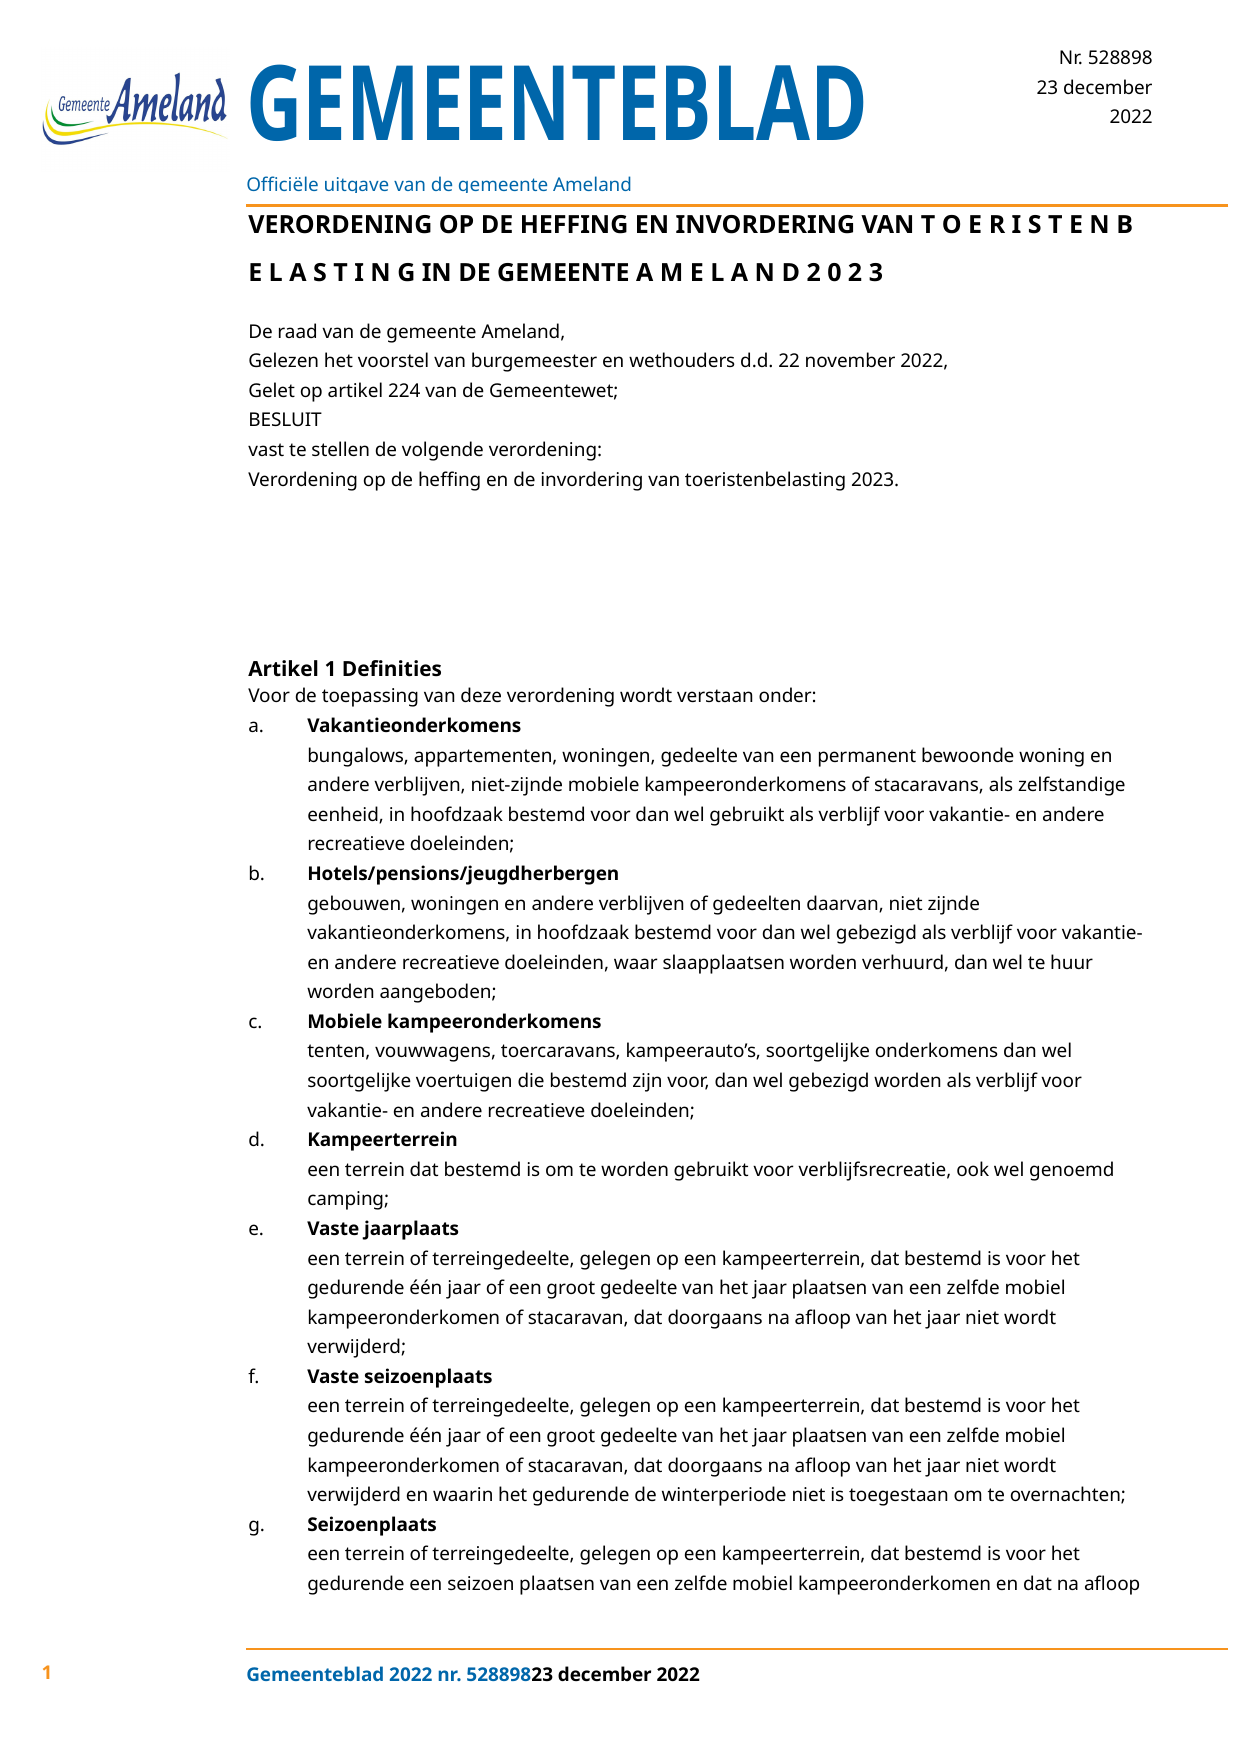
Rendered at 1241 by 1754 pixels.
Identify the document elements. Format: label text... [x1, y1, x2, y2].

list een terrein dat bestemd is om te worden gebruikt voor verblijfsrecreatie, ook wel genoemd camping; [248, 1156, 1152, 1211]
list Kampeerterrein [248, 1126, 1152, 1152]
list een terrein of terreingedeelte, gelegen op een kampeerterrein, dat bestemd is voor het gedurende een seizoen plaatsen van een zelfde mobiel kampeeronderkomen en dat na afloop [248, 1541, 1152, 1596]
list een terrein of terreingedeelte, gelegen op een kampeerterrein, dat bestemd is voor het gedurende één jaar of een groot gedeelte van het jaar plaatsen van een zelfde mobiel kampeeronderkomen of stacaravan, dat doorgaans na afloop van het jaar niet wordt verwijderd; [248, 1245, 1152, 1359]
text De raad van de gemeente Ameland, [248, 318, 1152, 344]
list een terrein of terreingedeelte, gelegen op een kampeerterrein, dat bestemd is voor het gedurende één jaar of een groot gedeelte van het jaar plaatsen van een zelfde mobiel kampeeronderkomen of stacaravan, dat doorgaans na afloop van het jaar niet wordt verwijderd en waarin het gedurende de winterperiode niet is toegestaan om te overnachten; [248, 1393, 1152, 1507]
picture [41, 47, 231, 172]
text BESLUIT [248, 407, 1152, 432]
list bungalows, appartementen, woningen, gedeelte van een permanent bewoonde woning en andere verblijven, niet-zijnde mobiele kampeeronderkomens of stacaravans, als zelfstandige eenheid, in hoofdzaak bestemd voor dan wel gebruikt als verblijf voor vakantie- en andere recreatieve doeleinden; [248, 742, 1152, 856]
text Voor de toepassing van deze verordening wordt verstaan onder: [248, 683, 1152, 708]
list Vaste jaarplaats [248, 1215, 1152, 1241]
text Gelezen het voorstel van burgemeester en wethouders d.d. 22 november 2022, [248, 347, 1152, 373]
text Artikel 1 Definities [248, 654, 1152, 683]
text VERORDENING OP DE HEFFING EN INVORDERING VAN T O E R I S T E N B E L A S T I N G IN DE GEMEENTE A M E L A N D 2 0 2 3 [248, 207, 1152, 288]
text vast te stellen de volgende verordening: [248, 436, 1152, 462]
list tenten, vouwwagens, toercaravans, kampeerauto’s, soortgelijke onderkomens dan wel soortgelijke voertuigen die bestemd zijn voor, dan wel gebezigd worden als verblijf voor vakantie- en andere recreatieve doeleinden; [248, 1038, 1152, 1123]
list Seizoenplaats [248, 1511, 1152, 1537]
list Vaste seizoenplaats [248, 1363, 1152, 1389]
text Gelet op artikel 224 van de Gemeentewet; [248, 377, 1152, 403]
list Mobiele kampeeronderkomens [248, 1008, 1152, 1034]
list gebouwen, woningen en andere verblijven of gedeelten daarvan, niet zijnde vakantieonderkomens, in hoofdzaak bestemd voor dan wel gebezigd als verblijf voor vakantie- en andere recreatieve doeleinden, waar slaapplaatsen worden verhuurd, dan wel te huur worden aangeboden; [248, 890, 1152, 1004]
text Verordening op de heffing en de invordering van toeristenbelasting 2023. [248, 466, 1152, 492]
list Hotels/pensions/jeugdherbergen [248, 860, 1152, 886]
list Vakantieonderkomens [248, 712, 1152, 738]
